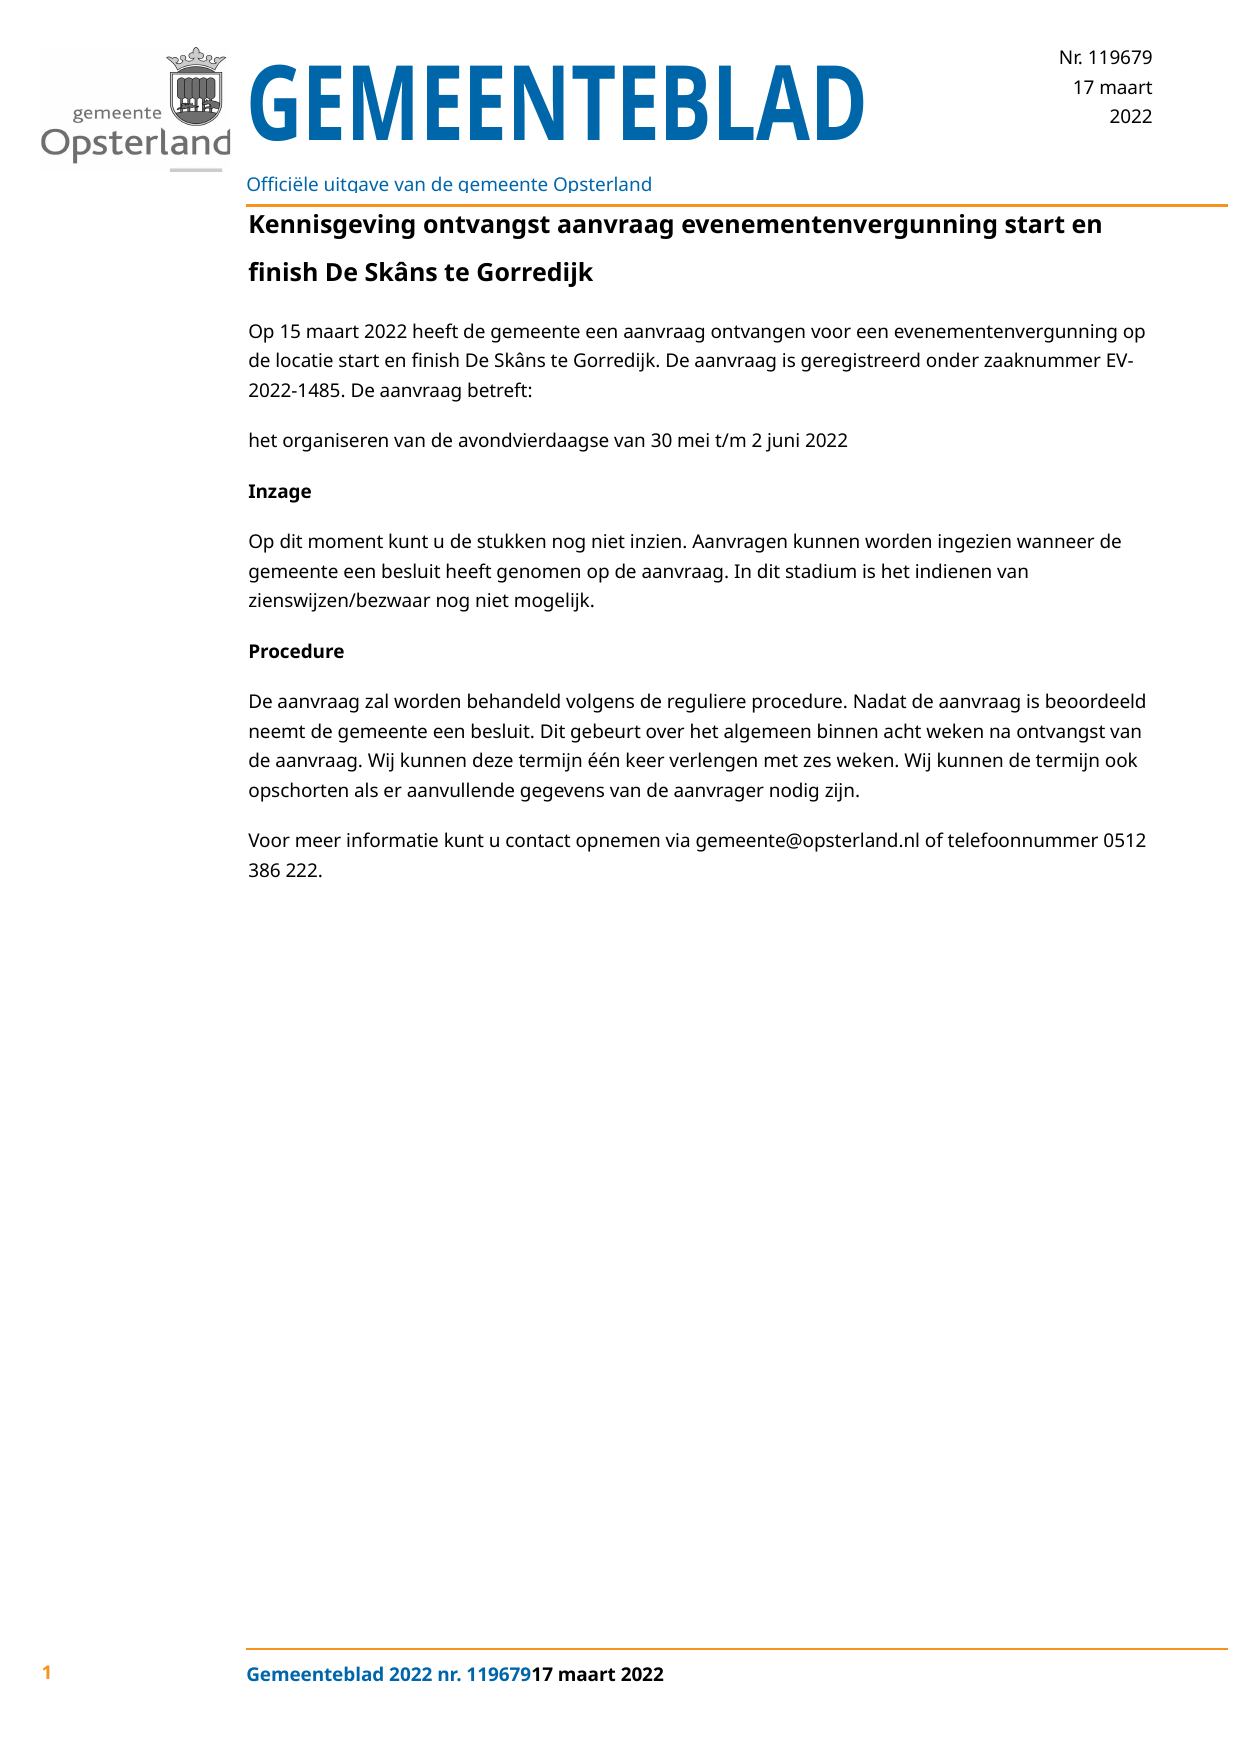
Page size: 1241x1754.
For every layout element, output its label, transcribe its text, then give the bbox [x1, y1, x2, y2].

text Inzage [248, 478, 1152, 504]
text Kennisgeving ontvangst aanvraag evenementenvergunning start en finish De Skâns te Gorredijk [248, 207, 1152, 288]
text het organiseren van de avondvierdaagse van 30 mei t/m 2 juni 2022 [248, 427, 1152, 453]
text Op dit moment kunt u de stukken nog niet inzien. Aanvragen kunnen worden ingezien wanneer de gemeente een besluit heeft genomen op de aanvraag. In dit stadium is het indienen van zienswijzen/bezwaar nog niet mogelijk. [248, 528, 1152, 613]
picture [41, 47, 231, 172]
text De aanvraag zal worden behandeld volgens de reguliere procedure. Nadat de aanvraag is beoordeeld neemt de gemeente een besluit. Dit gebeurt over het algemeen binnen acht weken na ontvangst van de aanvraag. Wij kunnen deze termijn één keer verlengen met zes weken. Wij kunnen de termijn ook opschorten als er aanvullende gegevens van de aanvrager nodig zijn. [248, 688, 1152, 803]
text Voor meer informatie kunt u contact opnemen via gemeente@opsterland.nl of telefoonnummer 0512 386 222. [248, 827, 1152, 883]
text Procedure [248, 638, 1152, 664]
text Op 15 maart 2022 heeft de gemeente een aanvraag ontvangen voor een evenementenvergunning op de locatie start en finish De Skâns te Gorredijk. De aanvraag is geregistreerd onder zaaknummer EV-2022-1485. De aanvraag betreft: [248, 318, 1152, 403]
